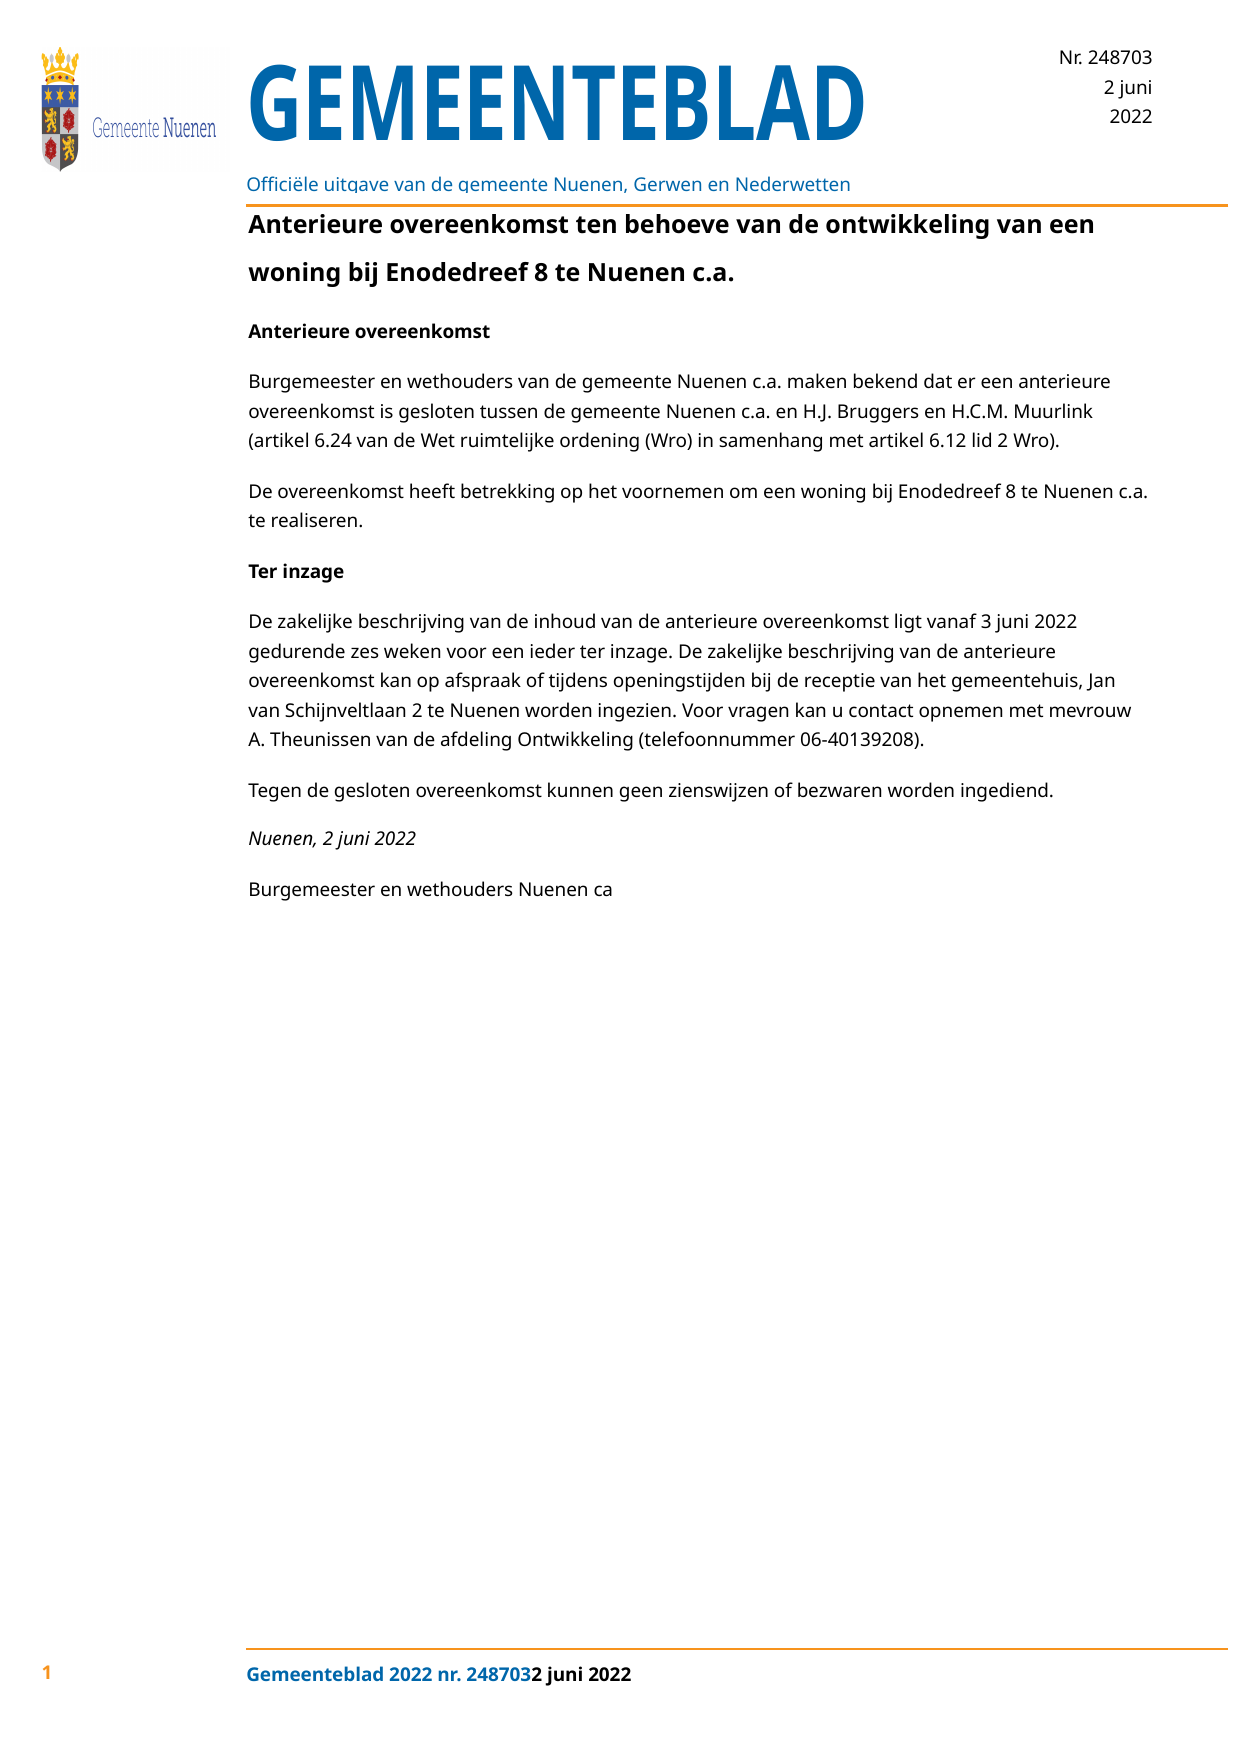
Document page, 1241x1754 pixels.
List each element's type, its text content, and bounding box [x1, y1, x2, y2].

text De zakelijke beschrijving van de inhoud van de anterieure overeenkomst ligt vanaf 3 juni 2022 gedurende zes weken voor een ieder ter inzage. De zakelijke beschrijving van de anterieure overeenkomst kan op afspraak of tijdens openingstijden bij de receptie van het gemeentehuis, Jan van Schijnveltlaan 2 te Nuenen worden ingezien. Voor vragen kan u contact opnemen met mevrouw A. Theunissen van de afdeling Ontwikkeling (telefoonnummer 06-40139208). [248, 608, 1152, 752]
text Anterieure overeenkomst ten behoeve van de ontwikkeling van een woning bij Enodedreef 8 te Nuenen c.a. [248, 207, 1152, 288]
text Burgemeester en wethouders van de gemeente Nuenen c.a. maken bekend dat er een anterieure overeenkomst is gesloten tussen de gemeente Nuenen c.a. en H.J. Bruggers en H.C.M. Muurlink (artikel 6.24 van de Wet ruimtelijke ordening (Wro) in samenhang met artikel 6.12 lid 2 Wro). [248, 368, 1152, 453]
picture [41, 47, 231, 172]
text Anterieure overeenkomst [248, 318, 1152, 344]
text De overeenkomst heeft betrekking op het voornemen om een woning bij Enodedreef 8 te Nuenen c.a. te realiseren. [248, 478, 1152, 533]
text Ter inzage [248, 558, 1152, 584]
text Tegen de gesloten overeenkomst kunnen geen zienswijzen of bezwaren worden ingediend. [248, 777, 1152, 803]
text Burgemeester en wethouders Nuenen ca [248, 876, 1152, 902]
text Nuenen, 2 juni 2022 [248, 825, 1152, 851]
